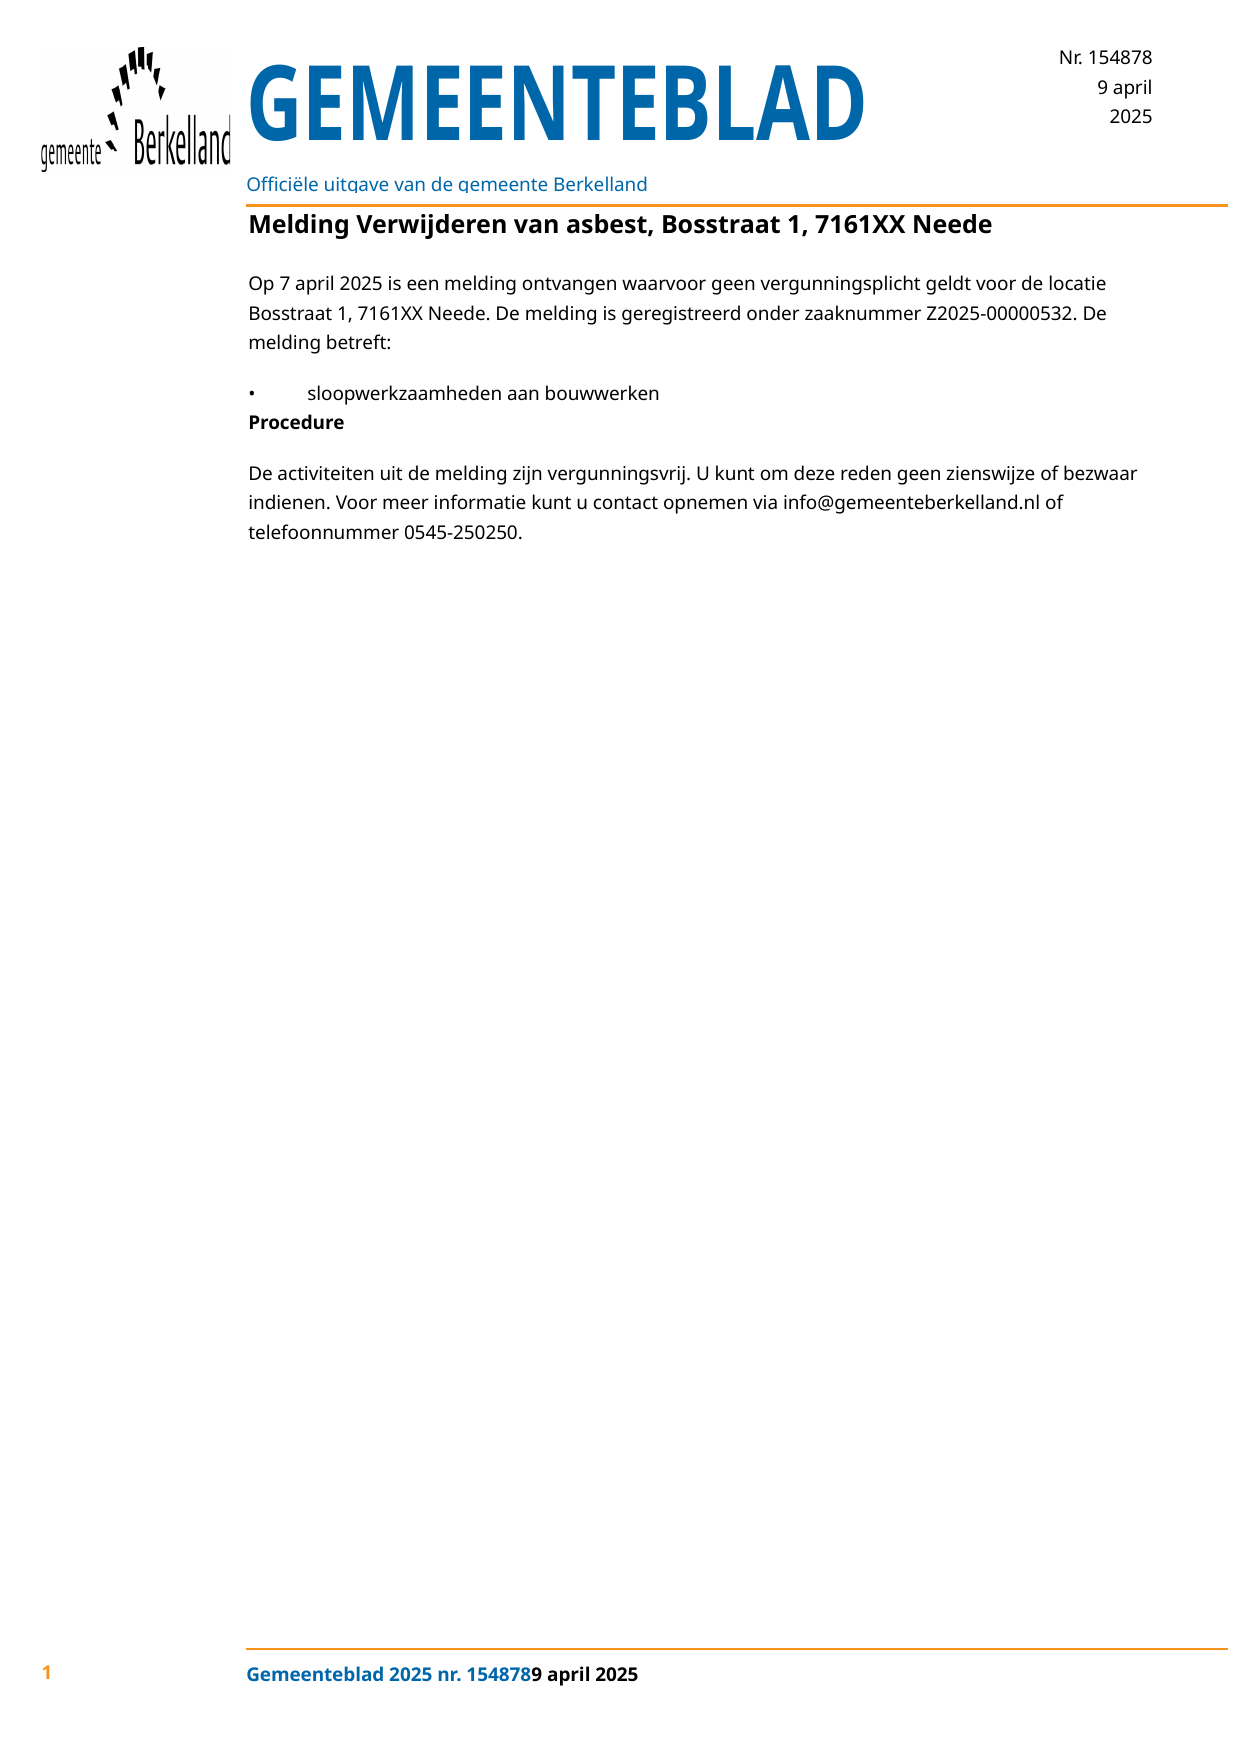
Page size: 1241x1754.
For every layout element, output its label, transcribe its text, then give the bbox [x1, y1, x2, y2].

text Procedure [248, 409, 1152, 435]
picture [41, 47, 231, 172]
text Op 7 april 2025 is een melding ontvangen waarvoor geen vergunningsplicht geldt voor de locatie Bosstraat 1, 7161XX Neede. De melding is geregistreerd onder zaaknummer Z2025-00000532. De melding betreft: [248, 270, 1152, 355]
list sloopwerkzaamheden aan bouwwerken [248, 380, 1152, 406]
text De activiteiten uit de melding zijn vergunningsvrij. U kunt om deze reden geen zienswijze of bezwaar indienen. Voor meer informatie kunt u contact opnemen via info@gemeenteberkelland.nl of telefoonnummer 0545-250250. [248, 460, 1152, 545]
text Melding Verwijderen van asbest, Bosstraat 1, 7161XX Neede [248, 207, 1152, 241]
